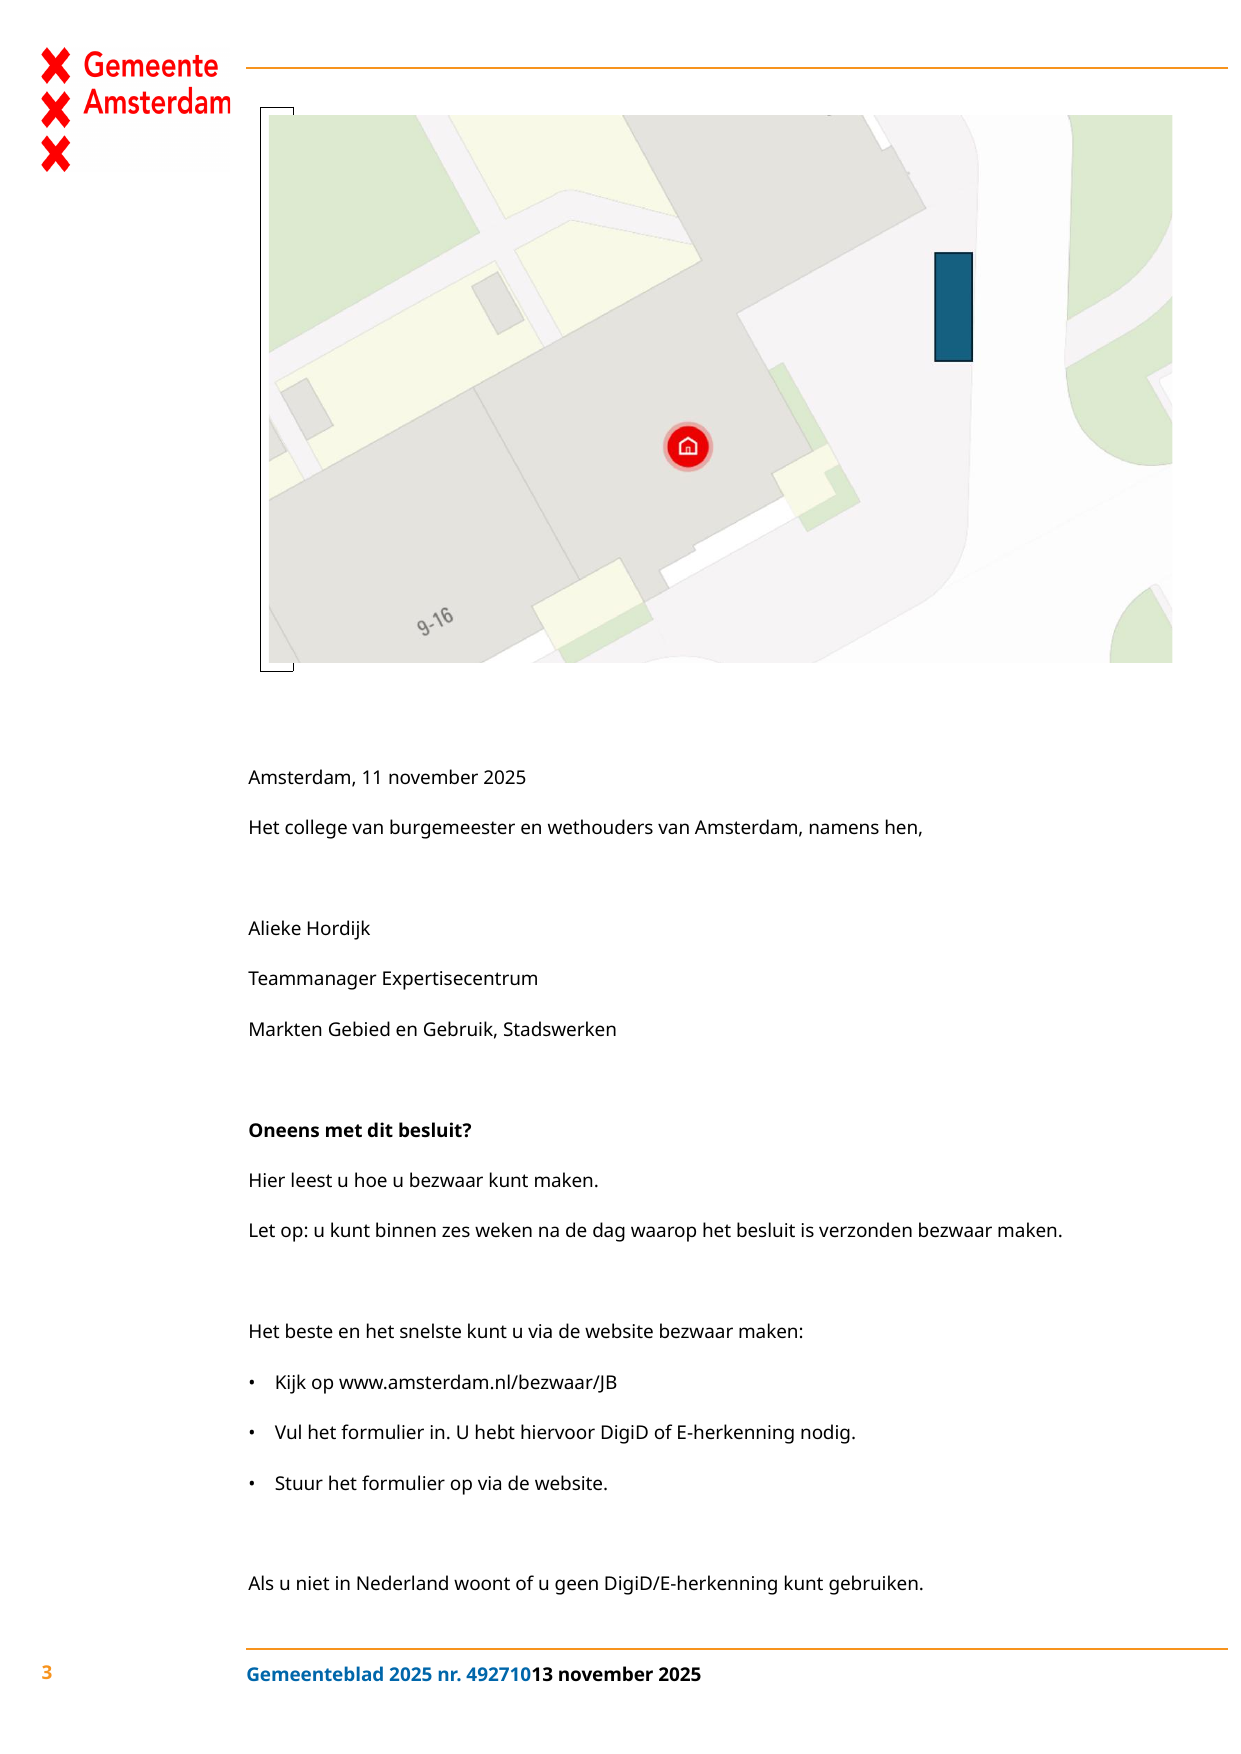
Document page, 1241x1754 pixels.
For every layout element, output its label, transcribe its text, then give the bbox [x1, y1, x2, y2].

text Markten Gebied en Gebruik, Stadswerken [248, 1016, 1152, 1042]
text Oneens met dit besluit? [248, 1117, 1152, 1142]
text Het college van burgemeester en wethouders van Amsterdam, namens hen, [248, 814, 1152, 840]
picture [41, 47, 231, 172]
text • Vul het formulier in. U hebt hiervoor DigiD of E-herkenning nodig. [248, 1419, 1152, 1445]
text Het beste en het snelste kunt u via de website bezwaar maken: [248, 1318, 1152, 1344]
text Teammanager Expertisecentrum [248, 966, 1152, 991]
text Amsterdam, 11 november 2025 [248, 764, 1152, 789]
text Alieke Hordijk [248, 915, 1152, 941]
picture [268, 115, 1173, 663]
text • Kijk op www.amsterdam.nl/bezwaar/JB [248, 1369, 1152, 1394]
text Als u niet in Nederland woont of u geen DigiD/E-herkenning kunt gebruiken. [248, 1571, 1152, 1596]
text Let op: u kunt binnen zes weken na de dag waarop het besluit is verzonden bezwaar maken. [248, 1218, 1152, 1243]
text Hier leest u hoe u bezwaar kunt maken. [248, 1167, 1152, 1193]
text • Stuur het formulier op via de website. [248, 1470, 1152, 1495]
